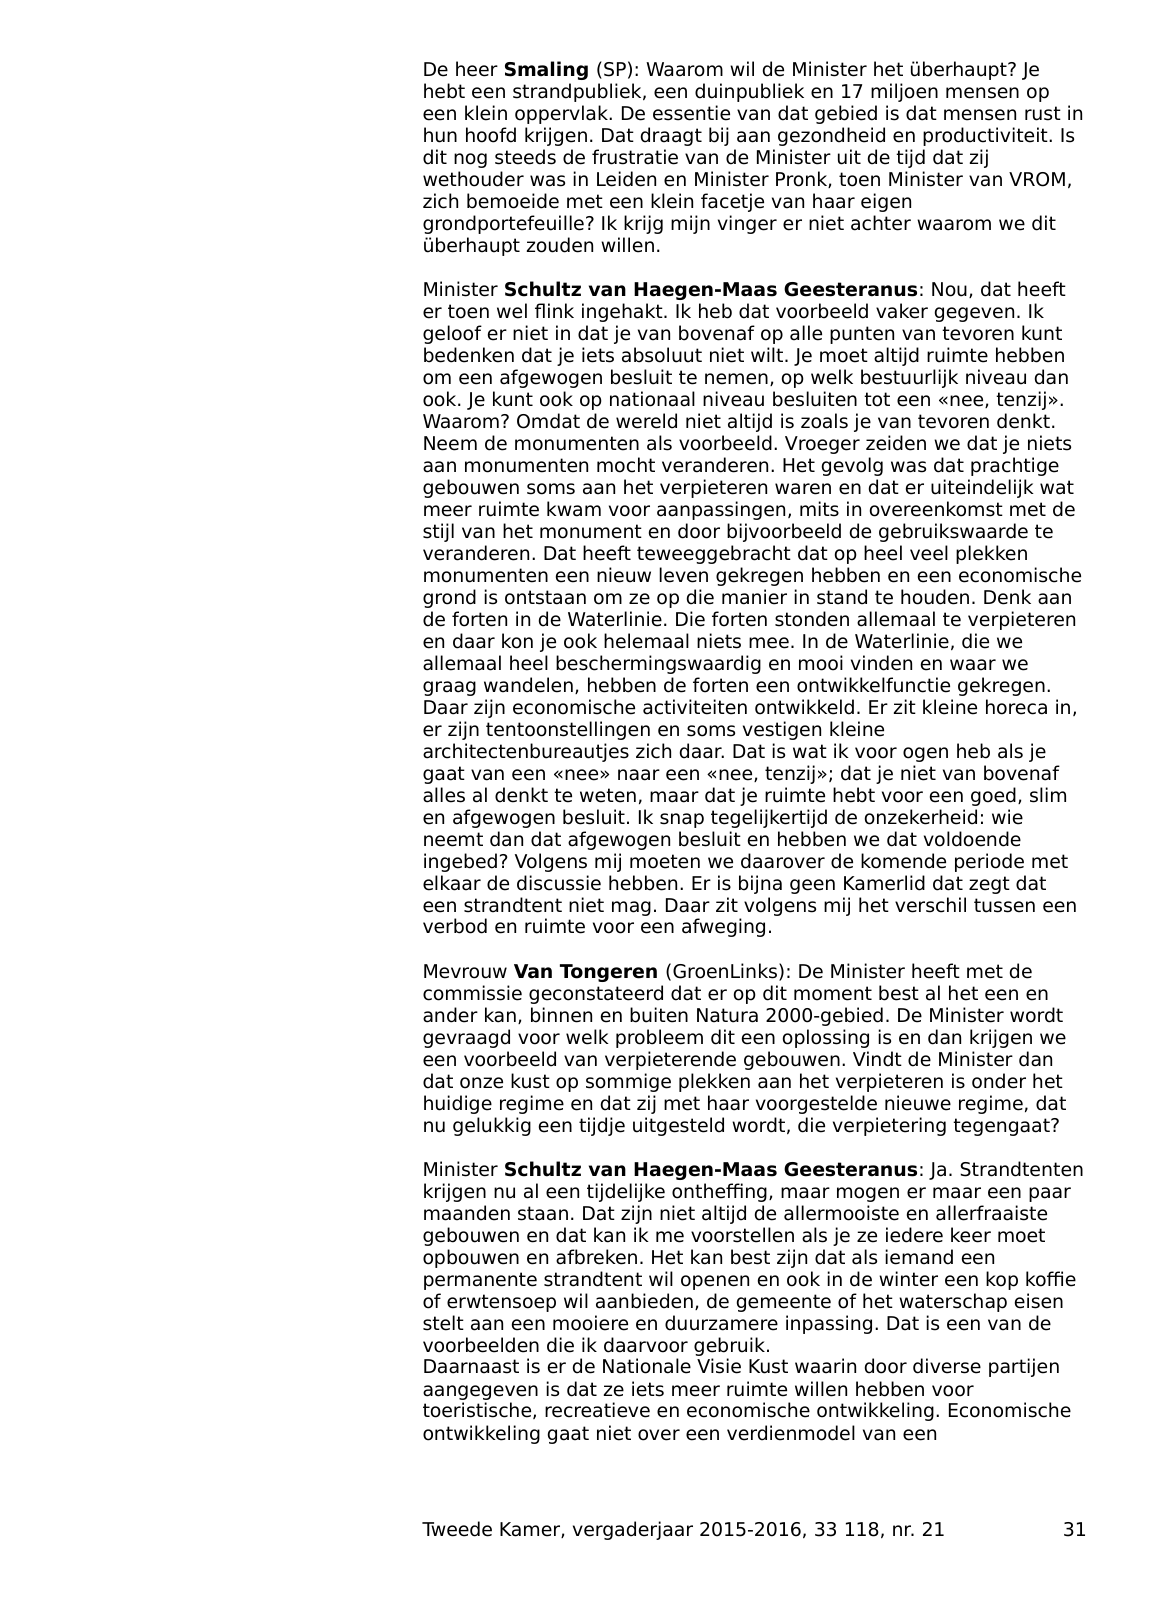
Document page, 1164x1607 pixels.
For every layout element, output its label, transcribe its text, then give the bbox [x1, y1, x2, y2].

text Daarnaast is er de Nationale Visie Kust waarin door diverse partijen aangegeven is dat ze iets meer ruimte willen hebben voor toeristische, recreatieve en economische ontwikkeling. Economische ontwikkeling gaat niet over een verdienmodel van een [422, 1356, 1087, 1444]
text De heer Smaling (SP): Waarom wil de Minister het überhaupt? Je hebt een strandpubliek, een duinpubliek en 17 miljoen mensen op een klein oppervlak. De essentie van dat gebied is dat mensen rust in hun hoofd krijgen. Dat draagt bij aan gezondheid en productiviteit. Is dit nog steeds de frustratie van de Minister uit de tijd dat zij wethouder was in Leiden en Minister Pronk, toen Minister van VROM, zich bemoeide met een klein facetje van haar eigen grondportefeuille? Ik krijg mijn vinger er niet achter waarom we dit überhaupt zouden willen. [422, 59, 1087, 257]
text Minister Schultz van Haegen-Maas Geesteranus: Ja. Strandtenten krijgen nu al een tijdelijke ontheffing, maar mogen er maar een paar maanden staan. Dat zijn niet altijd de allermooiste en allerfraaiste gebouwen en dat kan ik me voorstellen als je ze iedere keer moet opbouwen en afbreken. Het kan best zijn dat als iemand een permanente strandtent wil openen en ook in de winter een kop koffie of erwtensoep wil aanbieden, de gemeente of het waterschap eisen stelt aan een mooiere en duurzamere inpassing. Dat is een van de voorbeelden die ik daarvoor gebruik. [422, 1159, 1087, 1356]
text Mevrouw Van Tongeren (GroenLinks): De Minister heeft met de commissie geconstateerd dat er op dit moment best al het een en ander kan, binnen en buiten Natura 2000-gebied. De Minister wordt gevraagd voor welk probleem dit een oplossing is en dan krijgen we een voorbeeld van verpieterende gebouwen. Vindt de Minister dan dat onze kust op sommige plekken aan het verpieteren is onder het huidige regime en dat zij met haar voorgestelde nieuwe regime, dat nu gelukkig een tijdje uitgesteld wordt, die verpietering tegengaat? [422, 961, 1087, 1136]
text Minister Schultz van Haegen-Maas Geesteranus: Nou, dat heeft er toen wel flink ingehakt. Ik heb dat voorbeeld vaker gegeven. Ik geloof er niet in dat je van bovenaf op alle punten van tevoren kunt bedenken dat je iets absoluut niet wilt. Je moet altijd ruimte hebben om een afgewogen besluit te nemen, op welk bestuurlijk niveau dan ook. Je kunt ook op nationaal niveau besluiten tot een «nee, tenzij». Waarom? Omdat de wereld niet altijd is zoals je van tevoren denkt. Neem de monumenten als voorbeeld. Vroeger zeiden we dat je niets aan monumenten mocht veranderen. Het gevolg was dat prachtige gebouwen soms aan het verpieteren waren en dat er uiteindelijk wat meer ruimte kwam voor aanpassingen, mits in overeenkomst met de stijl van het monument en door bijvoorbeeld de gebruikswaarde te veranderen. Dat heeft teweeggebracht dat op heel veel plekken monumenten een nieuw leven gekregen hebben en een economische grond is ontstaan om ze op die manier in stand te houden. Denk aan de forten in de Waterlinie. Die forten stonden allemaal te verpieteren en daar kon je ook helemaal niets mee. In de Waterlinie, die we allemaal heel beschermingswaardig en mooi vinden en waar we graag wandelen, hebben de forten een ontwikkelfunctie gekregen. Daar zijn economische activiteiten ontwikkeld. Er zit kleine horeca in, er zijn tentoonstellingen en soms vestigen kleine architectenbureautjes zich daar. Dat is wat ik voor ogen heb als je gaat van een «nee» naar een «nee, tenzij»; dat je niet van bovenaf alles al denkt te weten, maar dat je ruimte hebt voor een goed, slim en afgewogen besluit. Ik snap tegelijkertijd de onzekerheid: wie neemt dan dat afgewogen besluit en hebben we dat voldoende ingebed? Volgens mij moeten we daarover de komende periode met elkaar de discussie hebben. Er is bijna geen Kamerlid dat zegt dat een strandtent niet mag. Daar zit volgens mij het verschil tussen een verbod en ruimte voor een afweging. [422, 279, 1087, 938]
